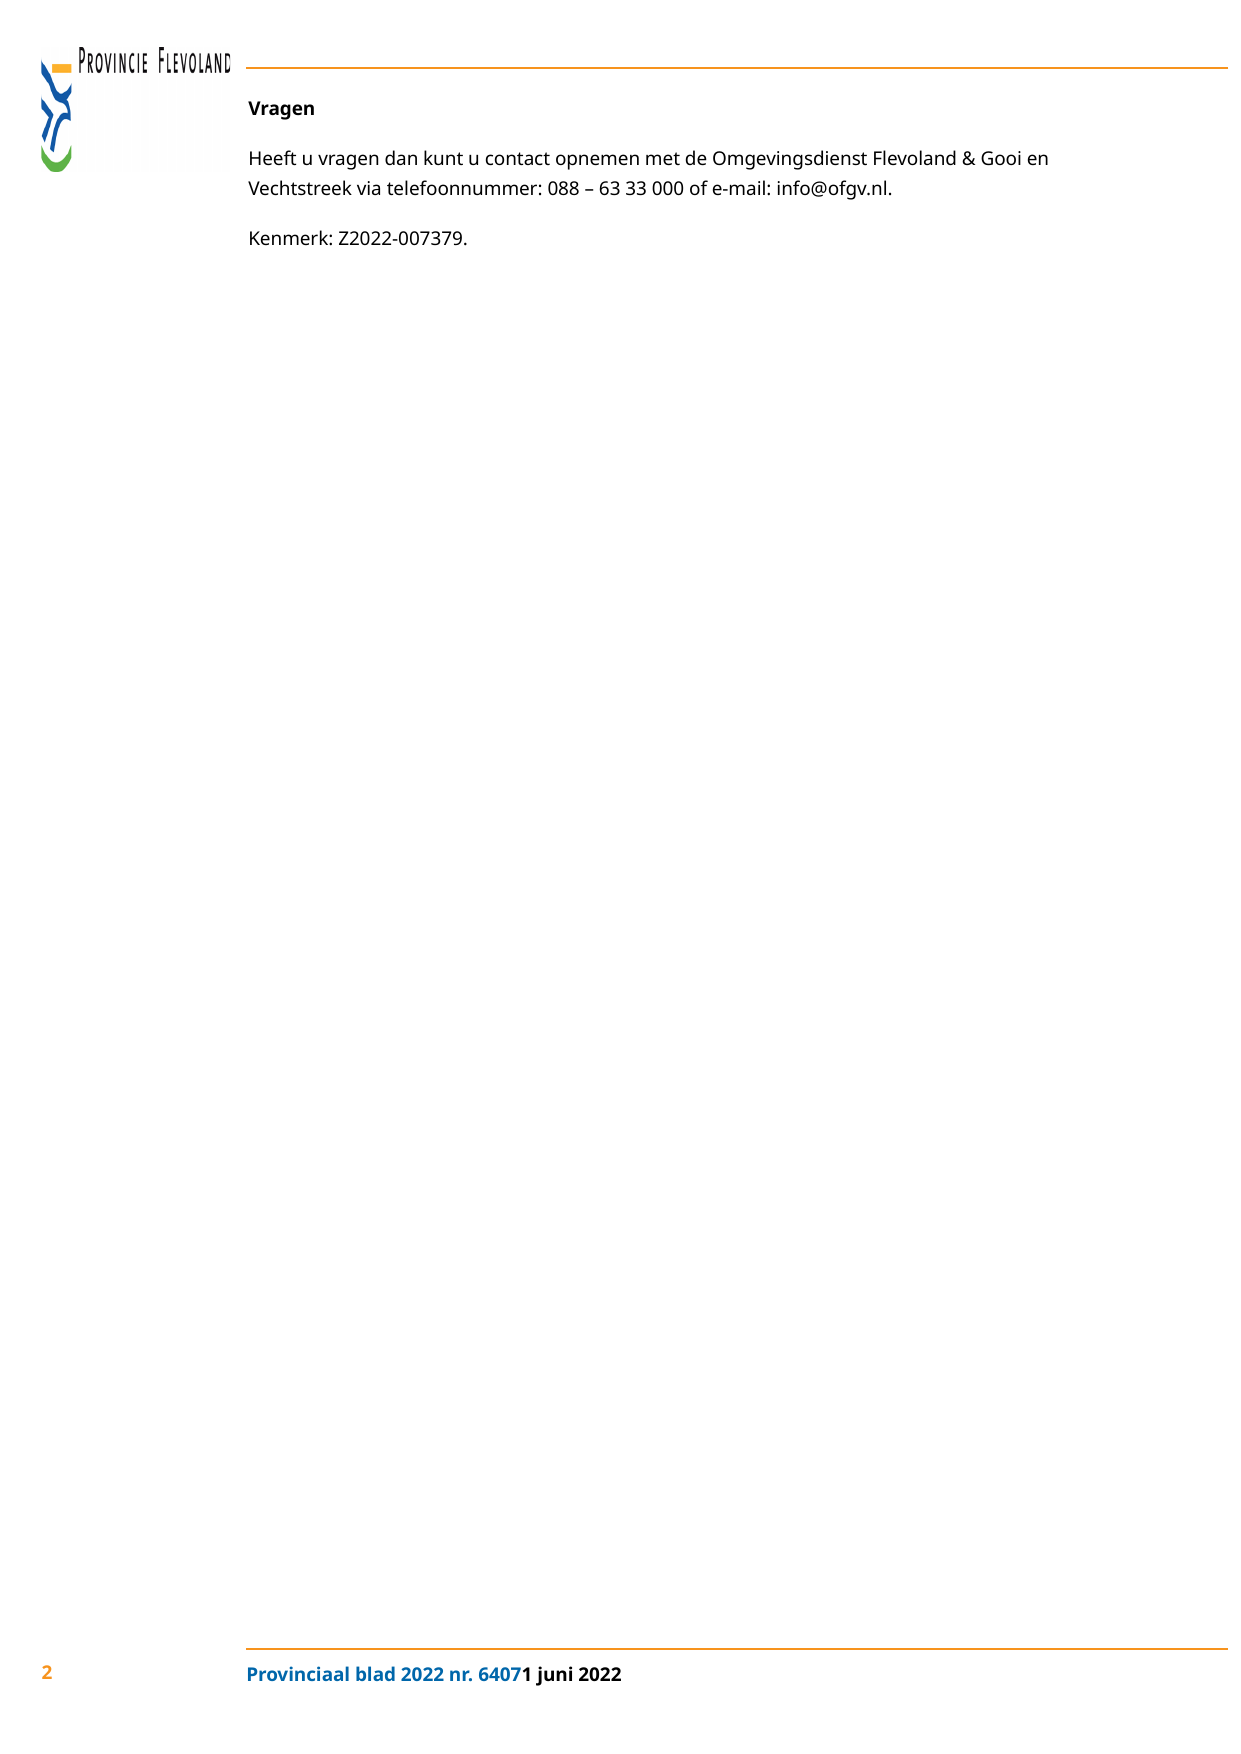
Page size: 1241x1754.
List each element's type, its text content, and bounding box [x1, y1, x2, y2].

text Vragen [248, 95, 1152, 121]
text Kenmerk: Z2022-007379. [248, 225, 1152, 251]
picture [41, 47, 231, 172]
text Heeft u vragen dan kunt u contact opnemen met de Omgevingsdienst Flevoland & Gooi en Vechtstreek via telefoonnummer: 088 – 63 33 000 of e-mail: info@ofgv.nl. [248, 145, 1152, 201]
